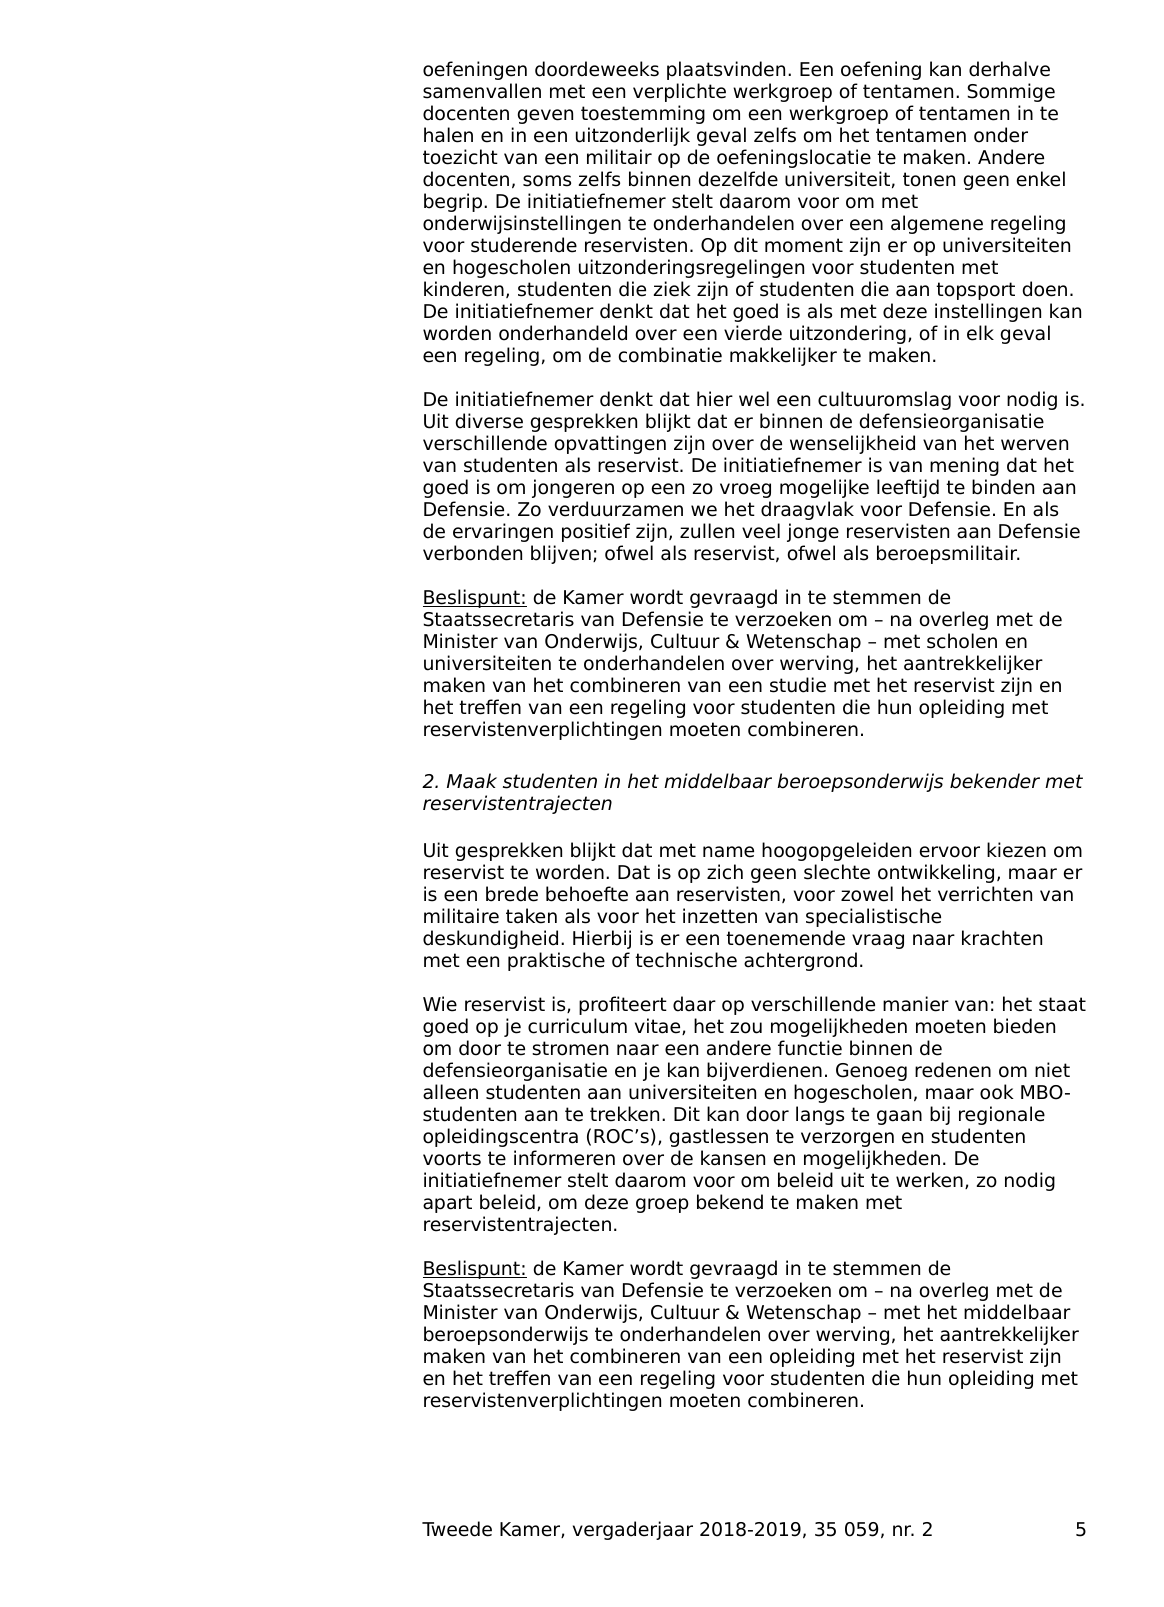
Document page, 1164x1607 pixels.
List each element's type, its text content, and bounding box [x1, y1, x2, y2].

text De initiatiefnemer denkt dat hier wel een cultuuromslag voor nodig is. Uit diverse gesprekken blijkt dat er binnen de defensieorganisatie verschillende opvattingen zijn over de wenselijkheid van het werven van studenten als reservist. De initiatiefnemer is van mening dat het goed is om jongeren op een zo vroeg mogelijke leeftijd te binden aan Defensie. Zo verduurzamen we het draagvlak voor Defensie. En als de ervaringen positief zijn, zullen veel jonge reservisten aan Defensie verbonden blijven; ofwel als reservist, ofwel als beroepsmilitair. [422, 389, 1087, 565]
text oefeningen doordeweeks plaatsvinden. Een oefening kan derhalve samenvallen met een verplichte werkgroep of tentamen. Sommige docenten geven toestemming om een werkgroep of tentamen in te halen en in een uitzonderlijk geval zelfs om het tentamen onder toezicht van een militair op de oefeningslocatie te maken. Andere docenten, soms zelfs binnen dezelfde universiteit, tonen geen enkel begrip. De initiatiefnemer stelt daarom voor om met onderwijsinstellingen te onderhandelen over een algemene regeling voor studerende reservisten. Op dit moment zijn er op universiteiten en hogescholen uitzonderingsregelingen voor studenten met kinderen, studenten die ziek zijn of studenten die aan topsport doen. De initiatiefnemer denkt dat het goed is als met deze instellingen kan worden onderhandeld over een vierde uitzondering, of in elk geval een regeling, om de combinatie makkelijker te maken. [422, 59, 1087, 367]
text Wie reservist is, profiteert daar op verschillende manier van: het staat goed op je curriculum vitae, het zou mogelijkheden moeten bieden om door te stromen naar een andere functie binnen de defensieorganisatie en je kan bijverdienen. Genoeg redenen om niet alleen studenten aan universiteiten en hogescholen, maar ook MBO-studenten aan te trekken. Dit kan door langs te gaan bij regionale opleidingscentra (ROC’s), gastlessen te verzorgen en studenten voorts te informeren over de kansen en mogelijkheden. De initiatiefnemer stelt daarom voor om beleid uit te werken, zo nodig apart beleid, om deze groep bekend te maken met reservistentrajecten. [422, 994, 1087, 1236]
text Uit gesprekken blijkt dat met name hoogopgeleiden ervoor kiezen om reservist te worden. Dat is op zich geen slechte ontwikkeling, maar er is een brede behoefte aan reservisten, voor zowel het verrichten van militaire taken als voor het inzetten van specialistische deskundigheid. Hierbij is er een toenemende vraag naar krachten met een praktische of technische achtergrond. [422, 840, 1087, 972]
text Beslispunt: de Kamer wordt gevraagd in te stemmen de Staatssecretaris van Defensie te verzoeken om – na overleg met de Minister van Onderwijs, Cultuur & Wetenschap – met scholen en universiteiten te onderhandelen over werving, het aantrekkelijker maken van het combineren van een studie met het reservist zijn en het treffen van een regeling voor studenten die hun opleiding met reservistenverplichtingen moeten combineren. [422, 587, 1087, 741]
text Beslispunt: de Kamer wordt gevraagd in te stemmen de Staatssecretaris van Defensie te verzoeken om – na overleg met de Minister van Onderwijs, Cultuur & Wetenschap – met het middelbaar beroepsonderwijs te onderhandelen over werving, het aantrekkelijker maken van het combineren van een opleiding met het reservist zijn en het treffen van een regeling voor studenten die hun opleiding met reservistenverplichtingen moeten combineren. [422, 1258, 1087, 1412]
subtitle 2. Maak studenten in het middelbaar beroepsonderwijs bekender met reservistentrajecten [422, 771, 1087, 815]
